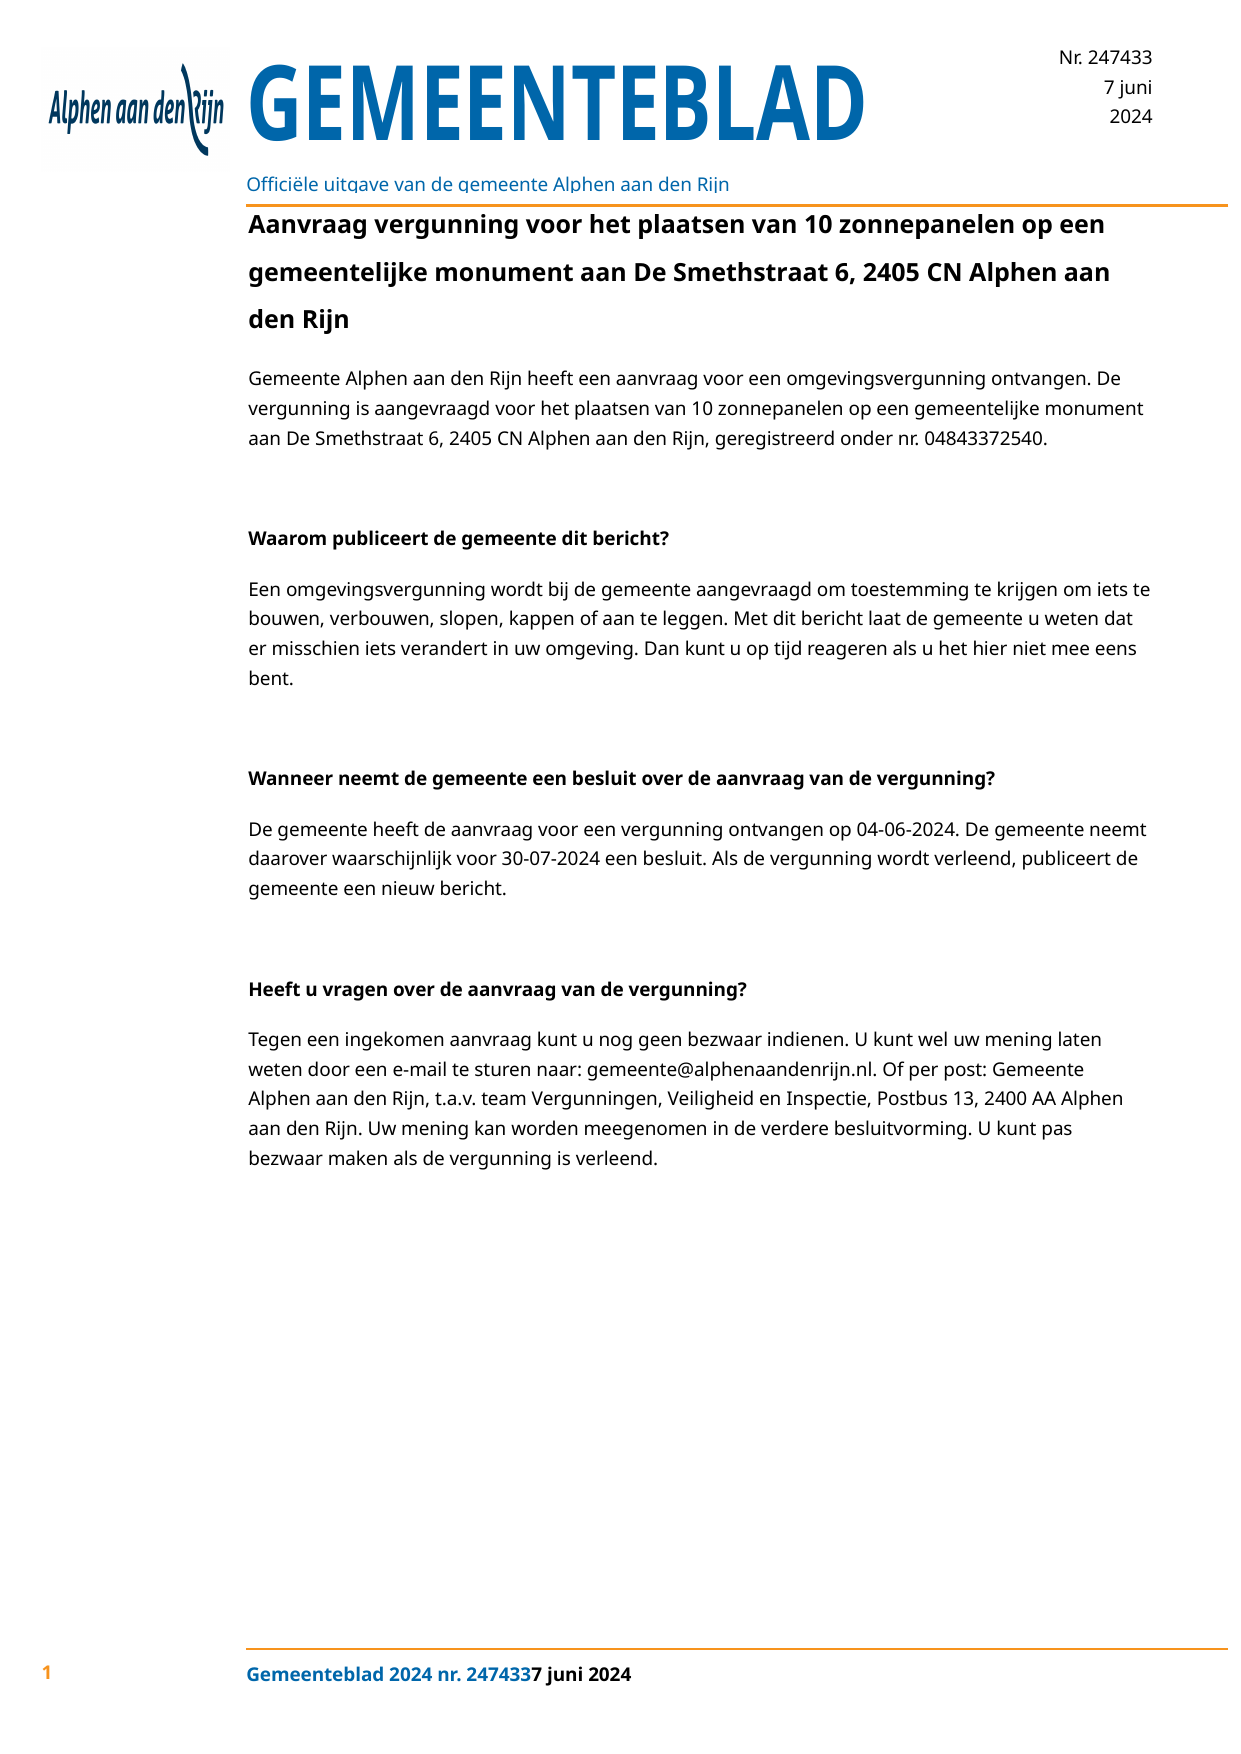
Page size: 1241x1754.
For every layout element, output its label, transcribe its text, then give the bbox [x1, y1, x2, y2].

text Wanneer neemt de gemeente een besluit over de aanvraag van de vergunning? [248, 766, 1152, 791]
picture [41, 47, 231, 172]
text Gemeente Alphen aan den Rijn heeft een aanvraag voor een omgevingsvergunning ontvangen. De vergunning is aangevraagd voor het plaatsen van 10 zonnepanelen op een gemeentelijke monument aan De Smethstraat 6, 2405 CN Alphen aan den Rijn, geregistreerd onder nr. 04843372540. [248, 366, 1152, 450]
text Aanvraag vergunning voor het plaatsen van 10 zonnepanelen op een gemeentelijke monument aan De Smethstraat 6, 2405 CN Alphen aan den Rijn [248, 207, 1152, 336]
text Tegen een ingekomen aanvraag kunt u nog geen bezwaar indienen. U kunt wel uw mening laten weten door een e-mail te sturen naar: gemeente@alphenaandenrijn.nl. Of per post: Gemeente Alphen aan den Rijn, t.a.v. team Vergunningen, Veiligheid en Inspectie, Postbus 13, 2400 AA Alphen aan den Rijn. Uw mening kan worden meegenomen in de verdere besluitvorming. U kunt pas bezwaar maken als de vergunning is verleend. [248, 1026, 1152, 1170]
text Heeft u vragen over de aanvraag van de vergunning? [248, 976, 1152, 1002]
text Waarom publiceert de gemeente dit bericht? [248, 526, 1152, 551]
text Een omgevingsvergunning wordt bij de gemeente aangevraagd om toestemming te krijgen om iets te bouwen, verbouwen, slopen, kappen of aan te leggen. Met dit bericht laat de gemeente u weten dat er misschien iets verandert in uw omgeving. Dan kunt u op tijd reageren als u het hier niet mee eens bent. [248, 576, 1152, 690]
text De gemeente heeft de aanvraag voor een vergunning ontvangen op 04-06-2024. De gemeente neemt daarover waarschijnlijk voor 30-07-2024 een besluit. Als de vergunning wordt verleend, publiceert de gemeente een nieuw bericht. [248, 816, 1152, 901]
